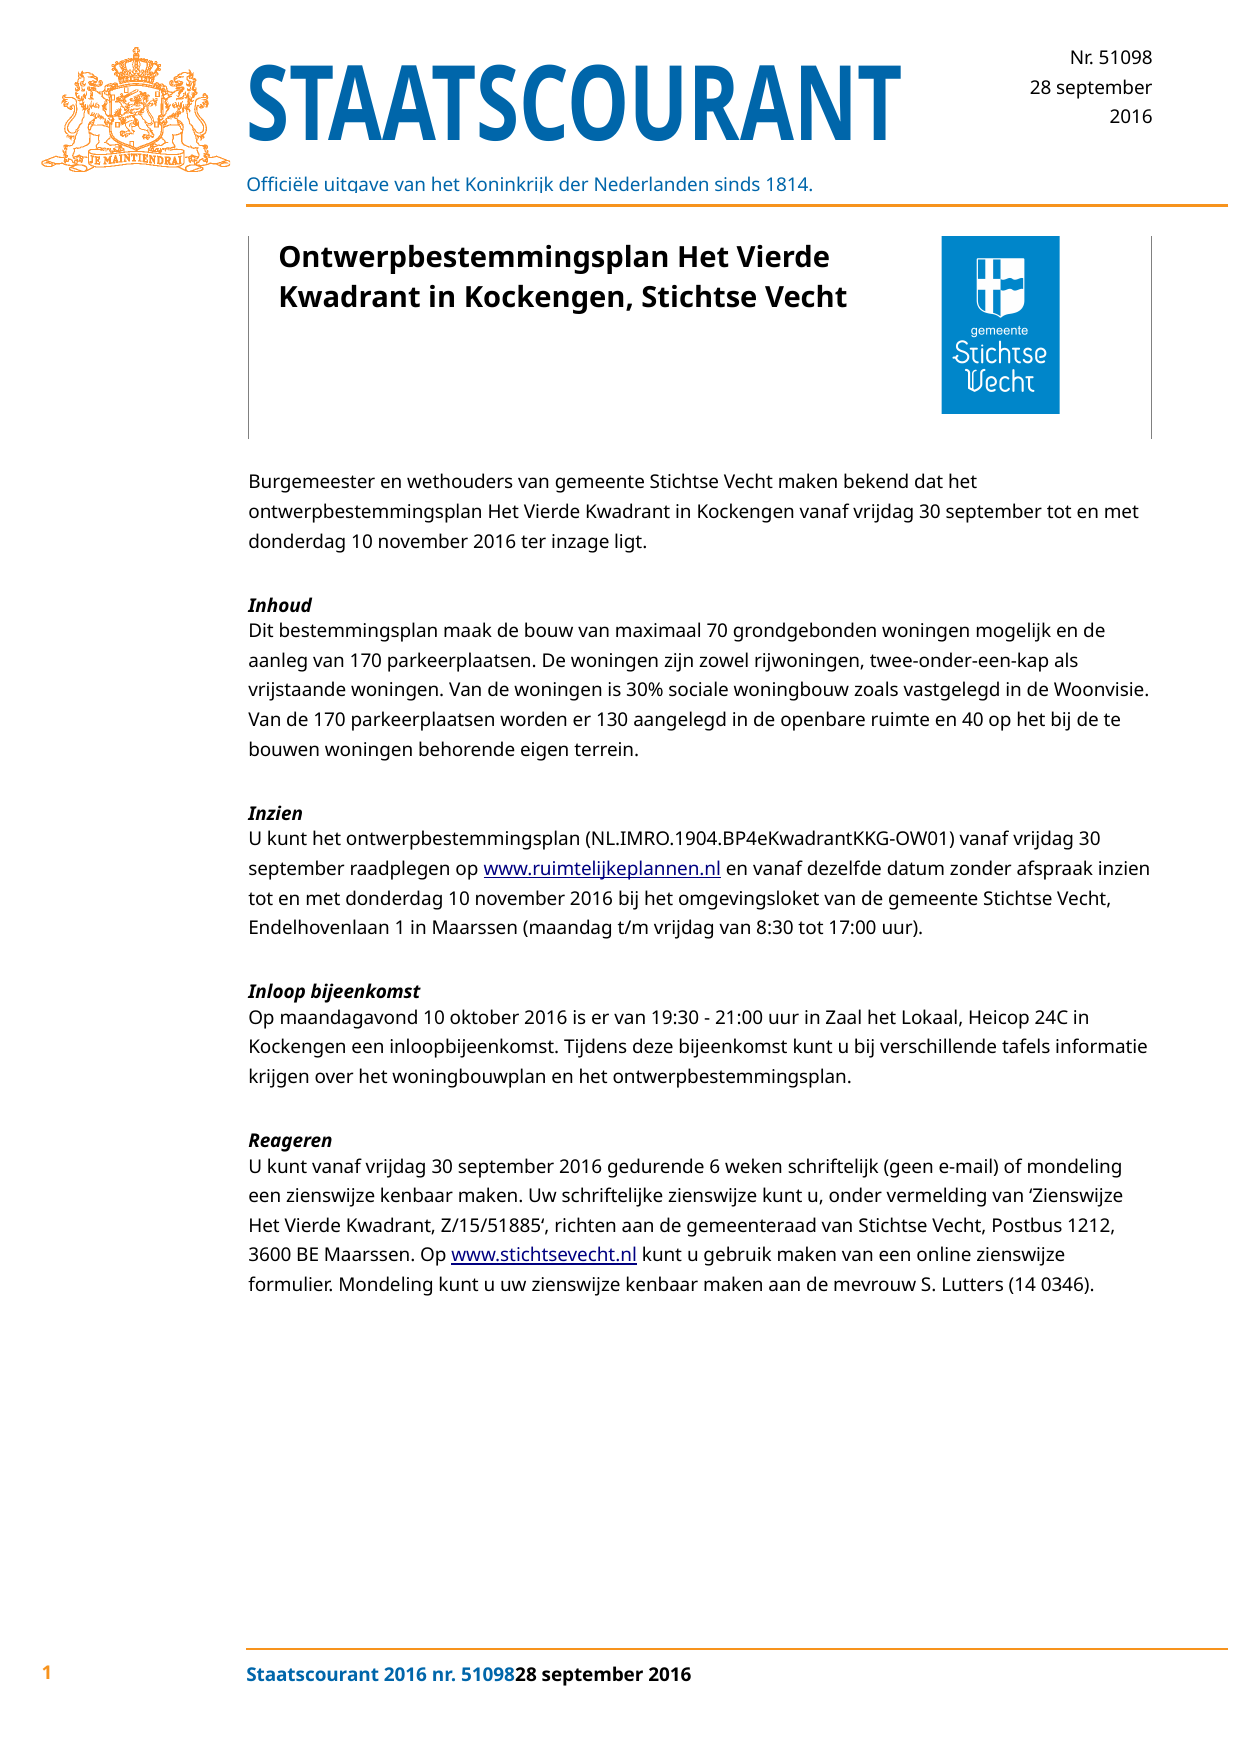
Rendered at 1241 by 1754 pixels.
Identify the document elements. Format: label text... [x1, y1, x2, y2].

text U kunt vanaf vrijdag 30 september 2016 gedurende 6 weken schriftelijk (geen e-mail) of mondeling een zienswijze kenbaar maken. Uw schriftelijke zienswijze kunt u, onder vermelding van ‘Zienswijze Het Vierde Kwadrant, Z/15/51885‘, richten aan de gemeenteraad van Stichtse Vecht, Postbus 1212, 3600 BE Maarssen. Op www.stichtsevecht.nl kunt u gebruik maken van een online zienswijze formulier. Mondeling kunt u uw zienswijze kenbaar maken aan de mevrouw S. Lutters (14 0346). [248, 1153, 1152, 1297]
text Dit bestemmingsplan maak de bouw van maximaal 70 grondgebonden woningen mogelijk en de aanleg van 170 parkeerplaatsen. De woningen zijn zowel rijwoningen, twee-onder-een-kap als vrijstaande woningen. Van de woningen is 30% sociale woningbouw zoals vastgelegd in de Woonvisie. Van de 170 parkeerplaatsen worden er 130 aangelegd in de openbare ruimte en 40 op het bij de te bouwen woningen behorende eigen terrein. [248, 617, 1152, 762]
text Inhoud [248, 592, 1152, 617]
table_header Ontwerpbestemmingsplan Het Vierde Kwadrant in Kockengen, Stichtse Vecht [249, 236, 850, 439]
text Reageren [248, 1127, 1152, 1153]
picture [1013, 348, 1019, 359]
text Inzien [248, 800, 1152, 826]
picture [1013, 370, 1020, 391]
picture [971, 348, 977, 359]
table_header [850, 414, 1151, 439]
picture [1001, 259, 1024, 279]
table_header [850, 236, 941, 413]
picture [1027, 377, 1032, 389]
picture [977, 259, 1000, 313]
text Inloop bijeenkomst [248, 978, 1152, 1004]
picture [1000, 289, 1024, 317]
text Burgemeester en wethouders van gemeente Stichtse Vecht maken bekend dat het ontwerpbestemmingsplan Het Vierde Kwadrant in Kockengen vanaf vrijdag 30 september tot en met donderdag 10 november 2016 ter inzage ligt. [248, 469, 1152, 553]
text Op maandagavond 10 oktober 2016 is er van 19:30 - 21:00 uur in Zaal het Lokaal, Heicop 24C in Kockengen een inloopbijeenkomst. Tijdens deze bijeenkomst kunt u bij verschillende tafels informatie krijgen over het woningbouwplan en het ontwerpbestemmingsplan. [248, 1004, 1152, 1089]
text U kunt het ontwerpbestemmingsplan (NL.IMRO.1904.BP4eKwadrantKKG-OW01) vanaf vrijdag 30 september raadplegen op www.ruimtelijkeplannen.nl en vanaf dezelfde datum zonder afspraak inzien tot en met donderdag 10 november 2016 bij het omgevingsloket van de gemeente Stichtse Vecht, Endelhovenlaan 1 in Maarssen (maandag t/m vrijdag van 8:30 tot 17:00 uur). [248, 826, 1152, 940]
table_header [1060, 236, 1151, 413]
picture [41, 47, 231, 172]
